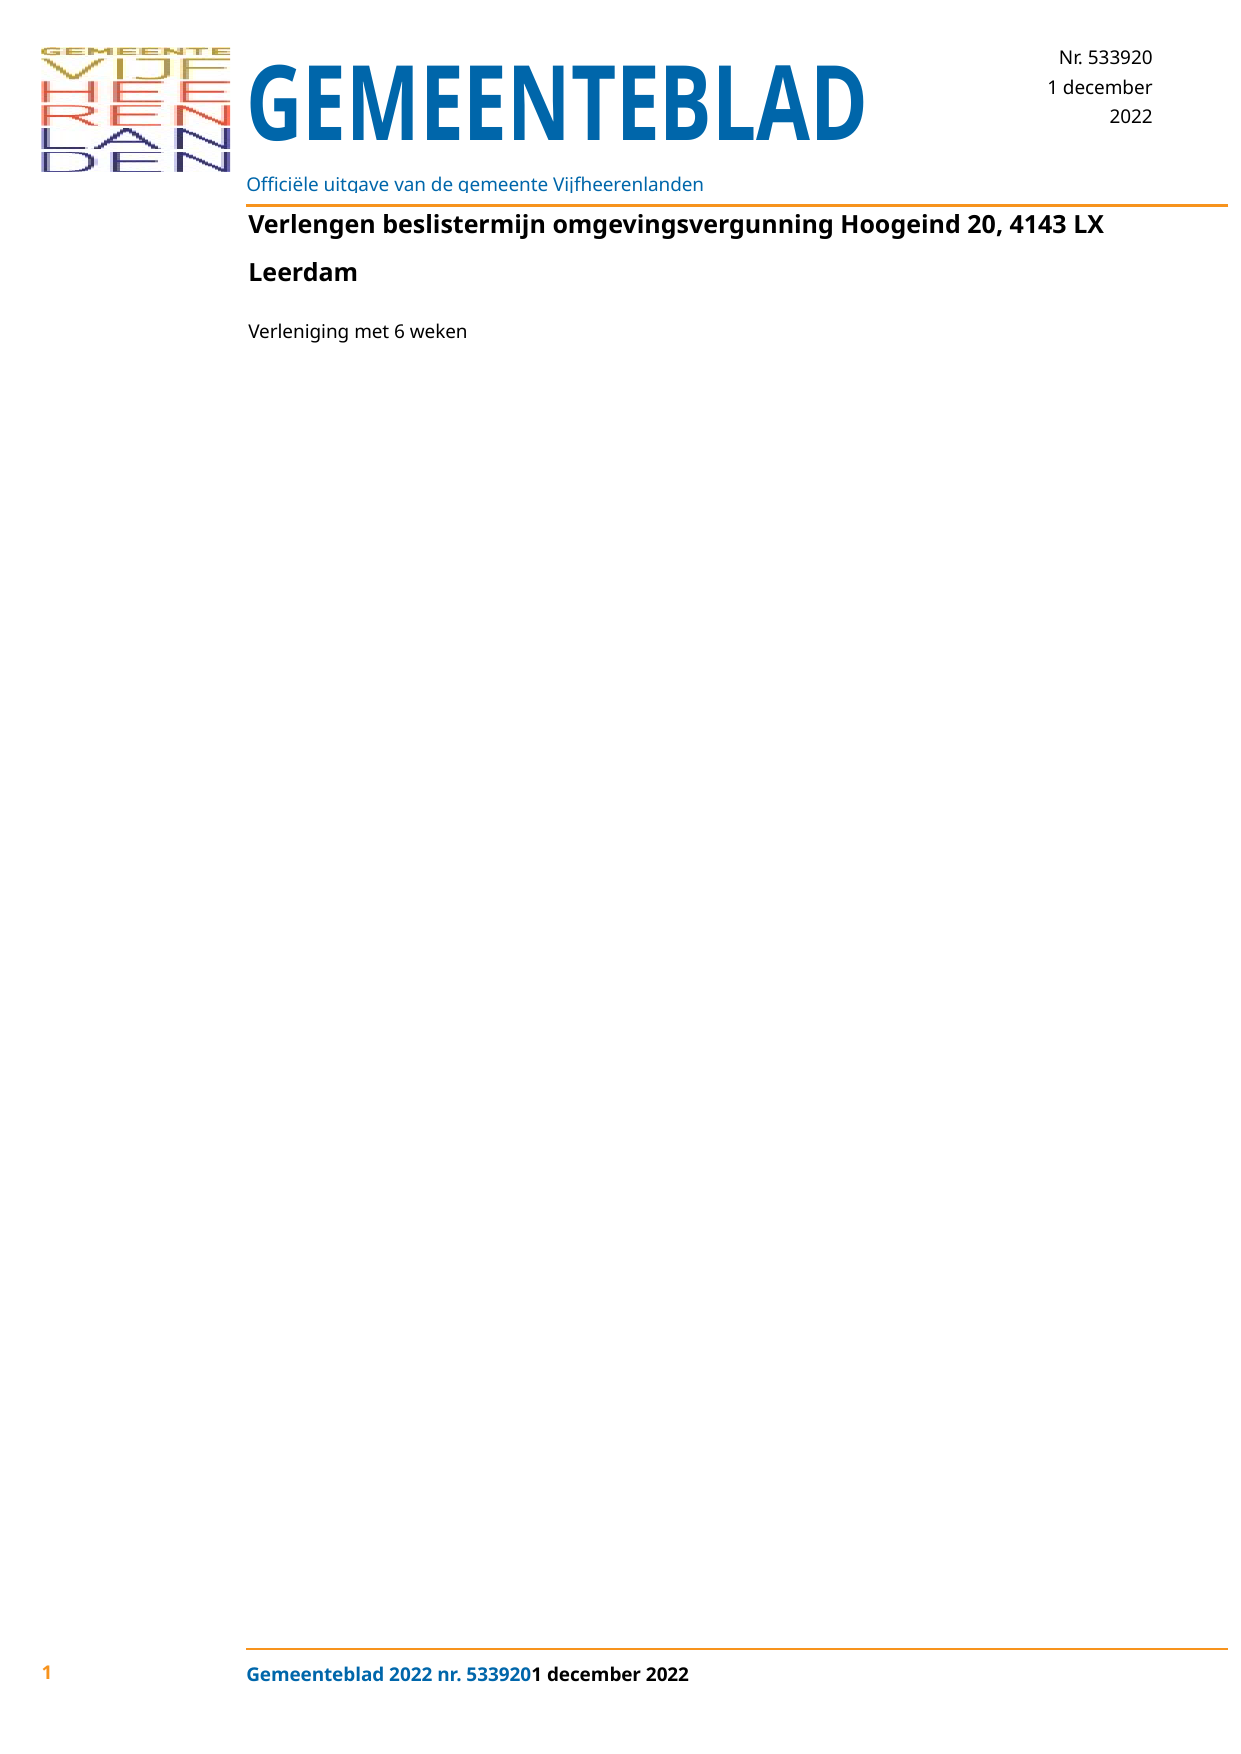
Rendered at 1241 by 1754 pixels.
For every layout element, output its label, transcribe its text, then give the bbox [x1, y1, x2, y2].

picture [41, 47, 231, 172]
text Verlengen beslistermijn omgevingsvergunning Hoogeind 20, 4143 LX Leerdam [248, 207, 1152, 288]
text Verleniging met 6 weken [248, 318, 1152, 344]
